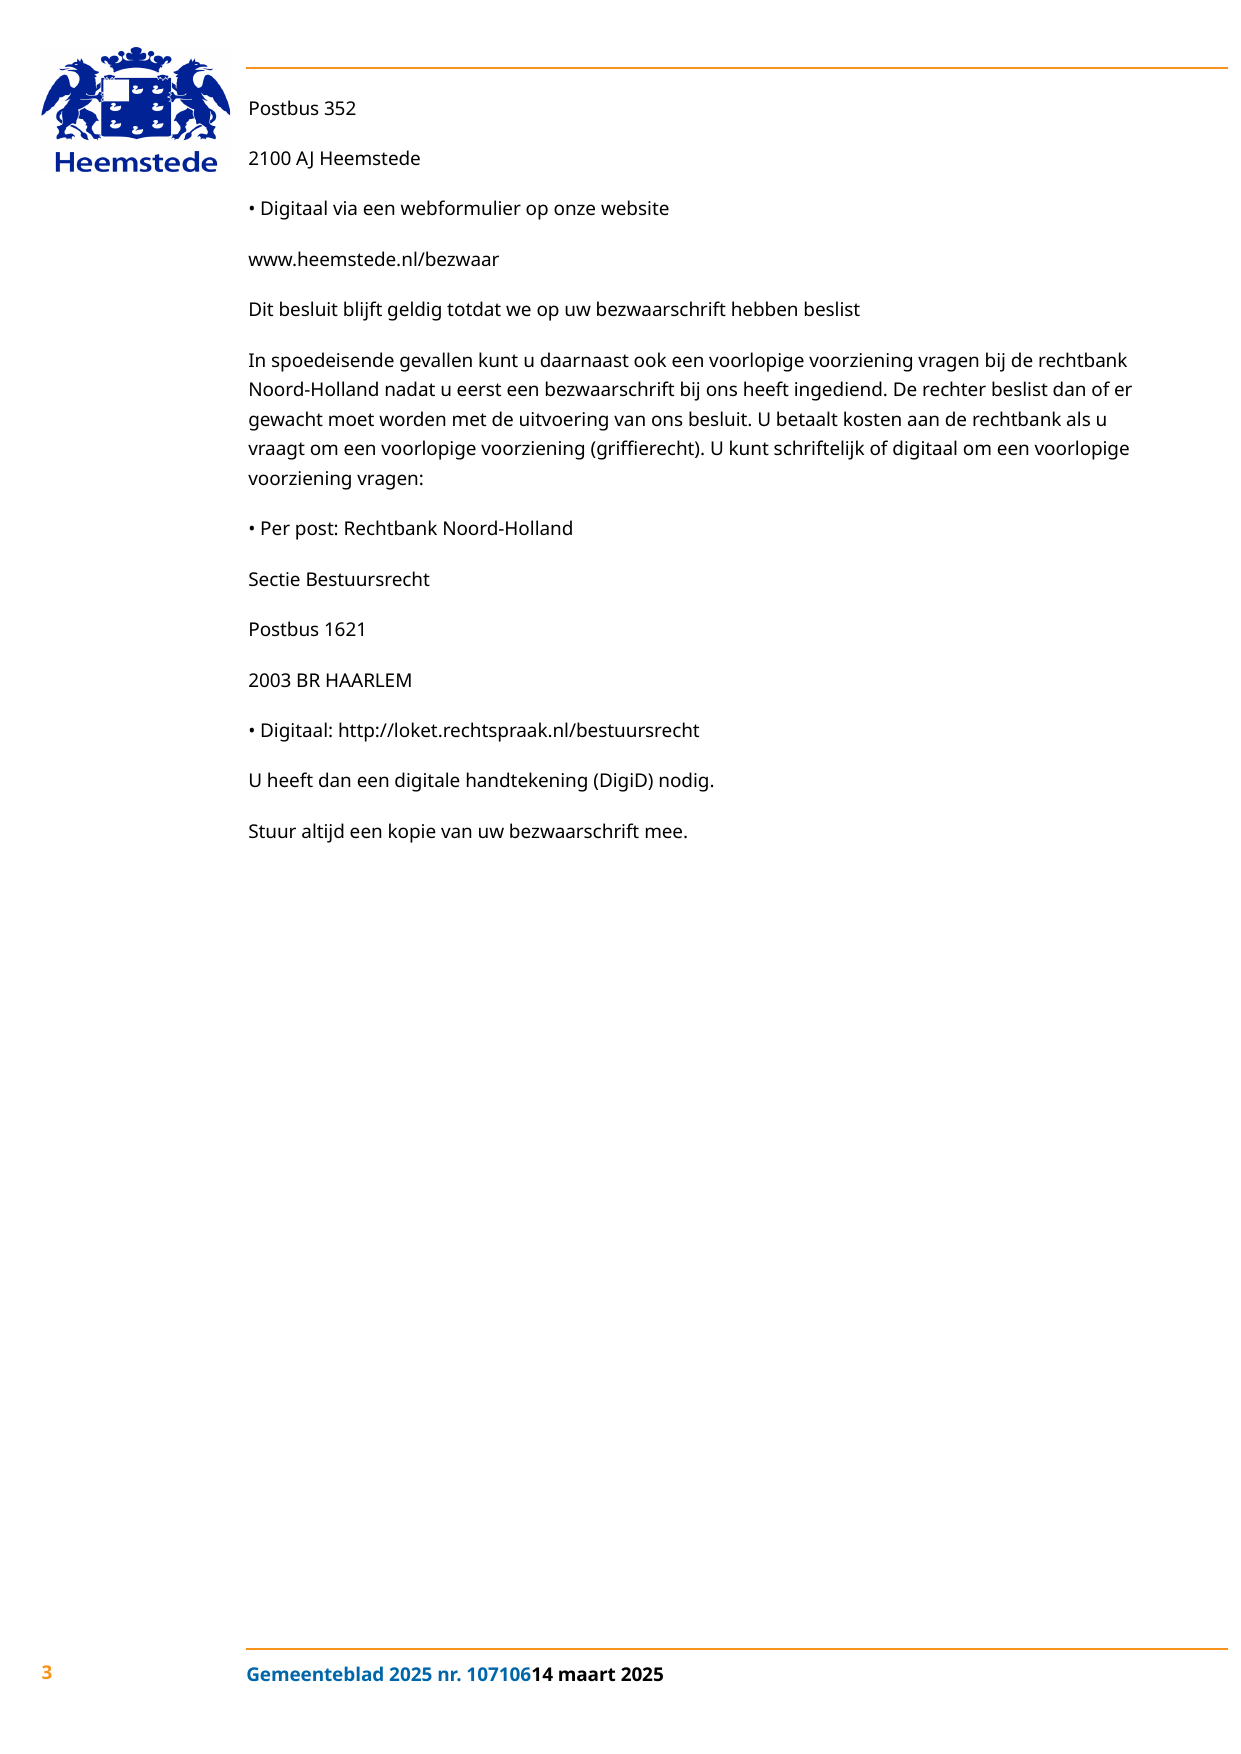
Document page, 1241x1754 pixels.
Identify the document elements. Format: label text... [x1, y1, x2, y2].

text 2100 AJ Heemstede [248, 145, 1152, 171]
text Postbus 1621 [248, 616, 1152, 642]
text Stuur altijd een kopie van uw bezwaarschrift mee. [248, 818, 1152, 844]
text 2003 BR HAARLEM [248, 667, 1152, 693]
text www.heemstede.nl/bezwaar [248, 246, 1152, 272]
text Postbus 352 [248, 95, 1152, 121]
text U heeft dan een digitale handtekening (DigiD) nodig. [248, 768, 1152, 793]
text Sectie Bestuursrecht [248, 566, 1152, 592]
text In spoedeisende gevallen kunt u daarnaast ook een voorlopige voorziening vragen bij de rechtbank Noord-Holland nadat u eerst een bezwaarschrift bij ons heeft ingediend. De rechter beslist dan of er gewacht moet worden met de uitvoering van ons besluit. U betaalt kosten aan de rechtbank als u vraagt om een voorlopige voorziening (griffierecht). U kunt schriftelijk of digitaal om een voorlopige voorziening vragen: [248, 347, 1152, 491]
text Dit besluit blijft geldig totdat we op uw bezwaarschrift hebben beslist [248, 296, 1152, 322]
text • Digitaal via een webformulier op onze website [248, 196, 1152, 221]
text • Per post: Rechtbank Noord-Holland [248, 516, 1152, 541]
text • Digitaal: http://loket.rechtspraak.nl/bestuursrecht [248, 717, 1152, 743]
picture [41, 47, 231, 172]
